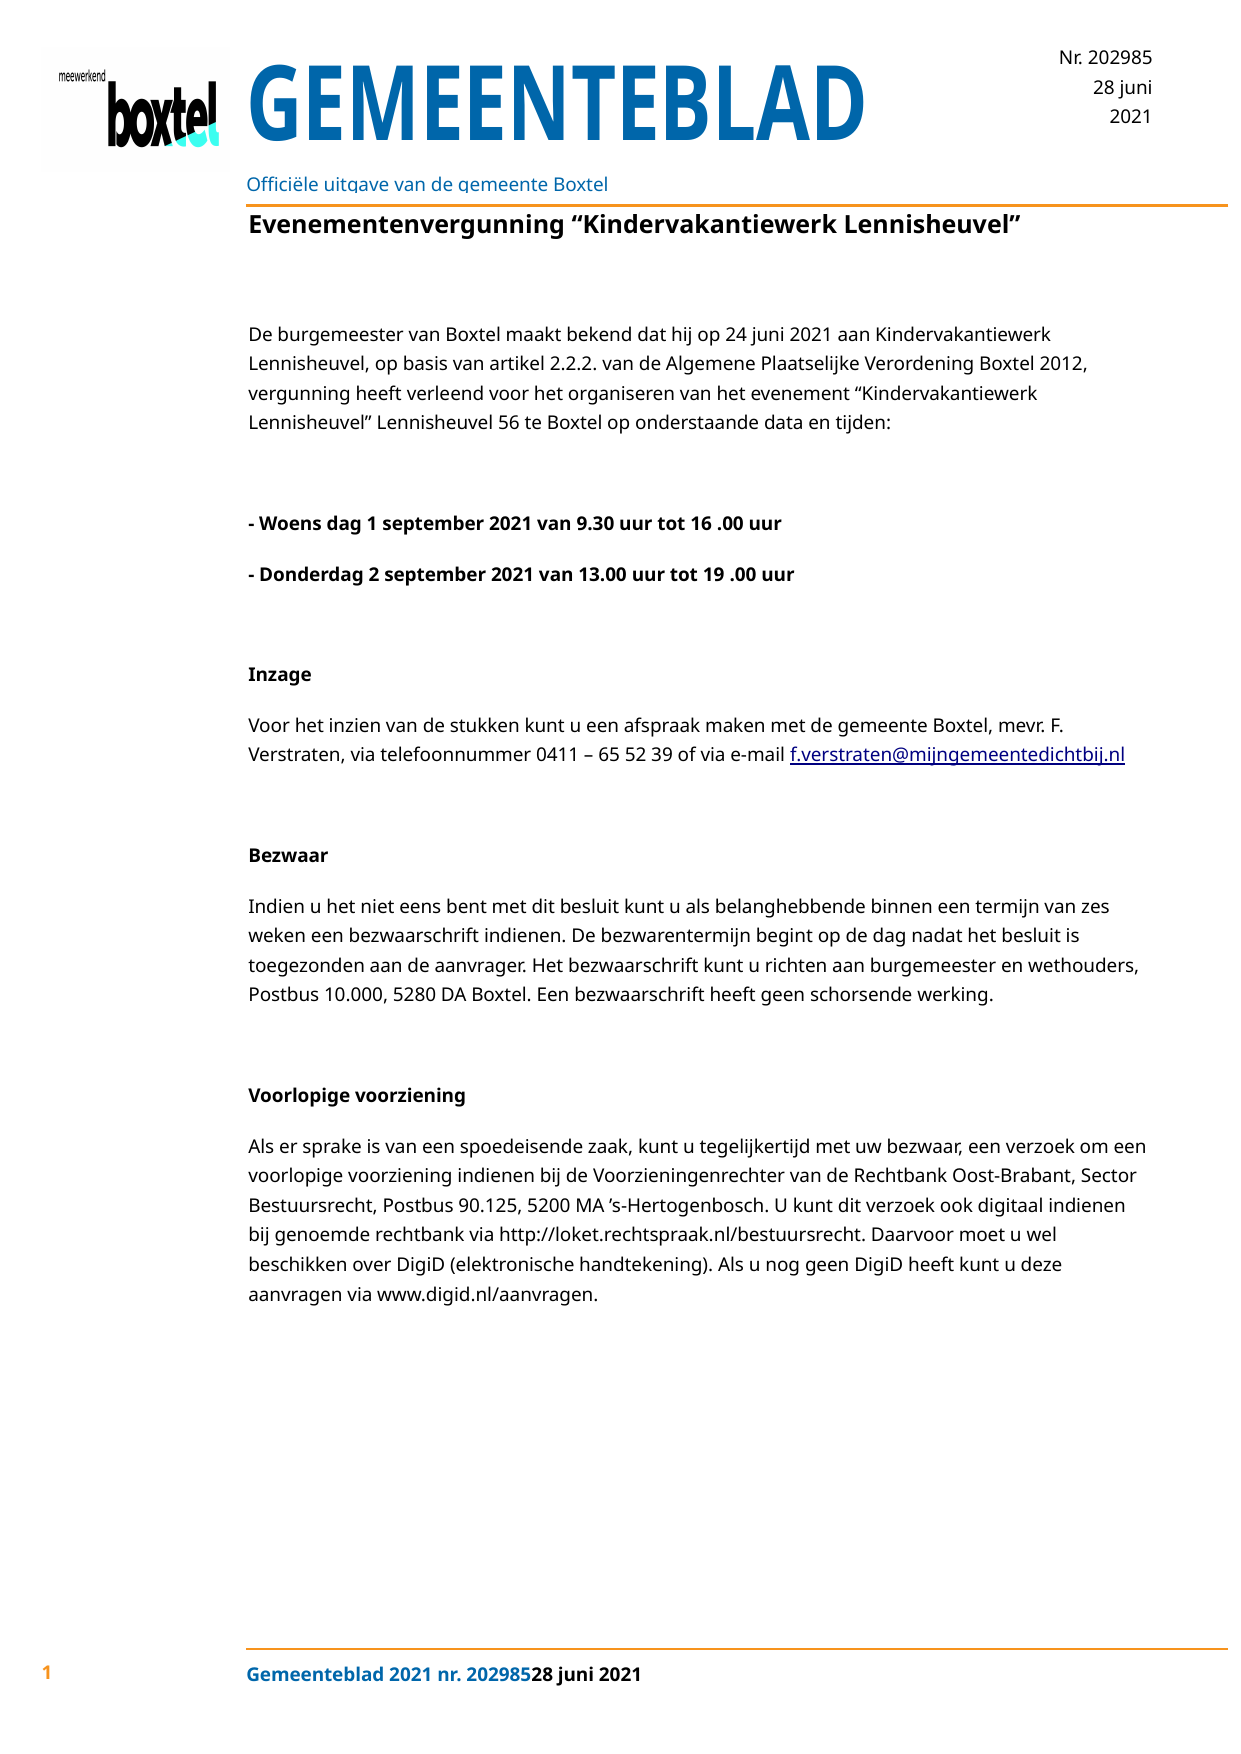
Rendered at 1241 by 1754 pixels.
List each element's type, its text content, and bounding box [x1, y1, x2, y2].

text - Woens dag 1 september 2021 van 9.30 uur tot 16 .00 uur [248, 510, 1152, 536]
text Voor het inzien van de stukken kunt u een afspraak maken met de gemeente Boxtel, mevr. F. Verstraten, via telefoonnummer 0411 – 65 52 39 of via e-mail f.verstraten@mijngemeentedichtbij.nl [248, 712, 1152, 767]
text Indien u het niet eens bent met dit besluit kunt u als belanghebbende binnen een termijn van zes weken een bezwaarschrift indienen. De bezwarentermijn begint op de dag nadat het besluit is toegezonden aan de aanvrager. Het bezwaarschrift kunt u richten aan burgemeester en wethouders, Postbus 10.000, 5280 DA Boxtel. Een bezwaarschrift heeft geen schorsende werking. [248, 893, 1152, 1007]
text Evenementenvergunning “Kindervakantiewerk Lennisheuvel” [248, 207, 1152, 241]
text - Donderdag 2 september 2021 van 13.00 uur tot 19 .00 uur [248, 561, 1152, 586]
text De burgemeester van Boxtel maakt bekend dat hij op 24 juni 2021 aan Kindervakantiewerk Lennisheuvel, op basis van artikel 2.2.2. van de Algemene Plaatselijke Verordening Boxtel 2012, vergunning heeft verleend voor het organiseren van het evenement “Kindervakantiewerk Lennisheuvel” Lennisheuvel 56 te Boxtel op onderstaande data en tijden: [248, 321, 1152, 435]
text Als er sprake is van een spoedeisende zaak, kunt u tegelijkertijd met uw bezwaar, een verzoek om een voorlopige voorziening indienen bij de Voorzieningenrechter van de Rechtbank Oost-Brabant, Sector Bestuursrecht, Postbus 90.125, 5200 MA ’s-Hertogenbosch. U kunt dit verzoek ook digitaal indienen bij genoemde rechtbank via http://loket.rechtspraak.nl/bestuursrecht. Daarvoor moet u wel beschikken over DigiD (elektronische handtekening). Als u nog geen DigiD heeft kunt u deze aanvragen via www.digid.nl/aanvragen. [248, 1133, 1152, 1306]
text Inzage [248, 662, 1152, 687]
text Voorlopige voorziening [248, 1082, 1152, 1108]
picture [41, 47, 231, 172]
text Bezwaar [248, 842, 1152, 868]
